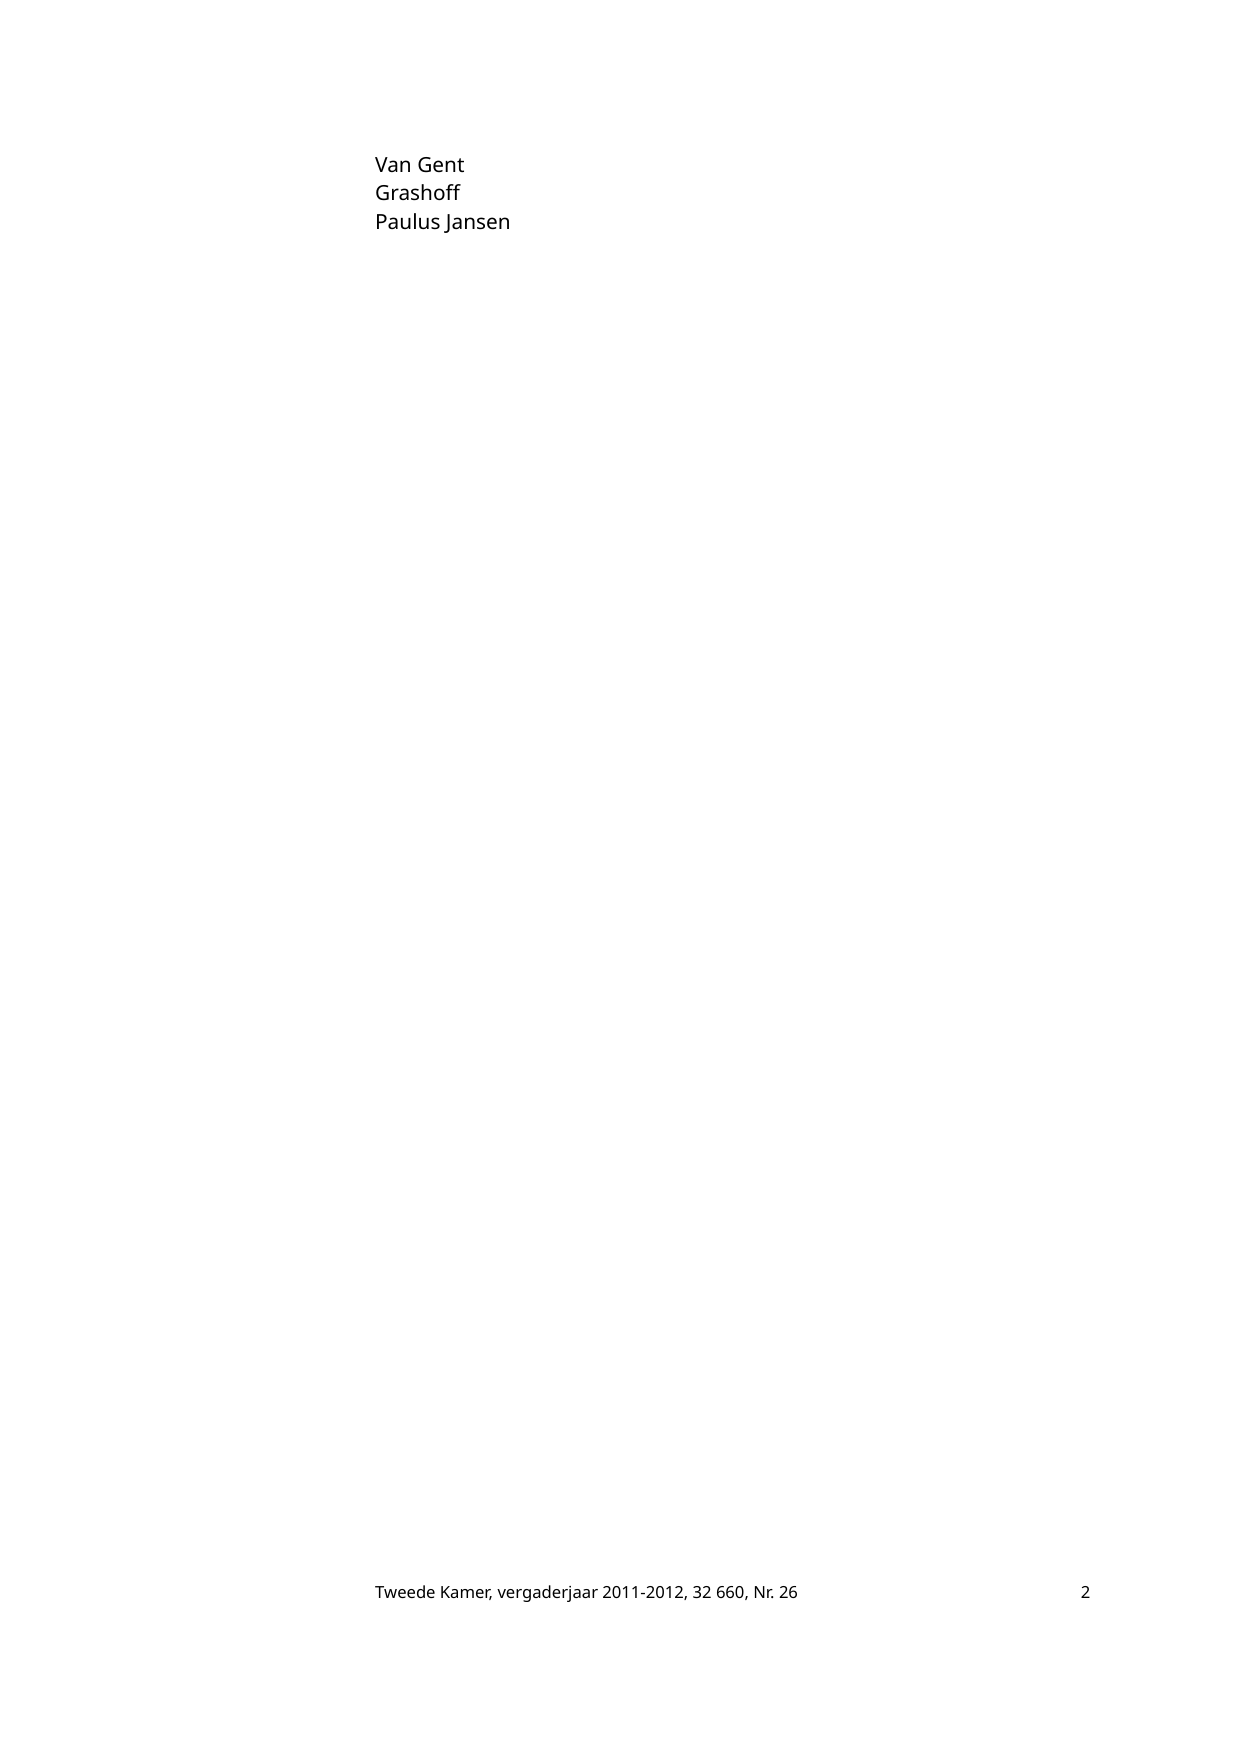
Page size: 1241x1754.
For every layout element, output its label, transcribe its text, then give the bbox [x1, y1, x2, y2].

text Grashoff [375, 178, 1090, 207]
text Van Gent [375, 150, 1090, 178]
text Paulus Jansen [375, 207, 1090, 235]
